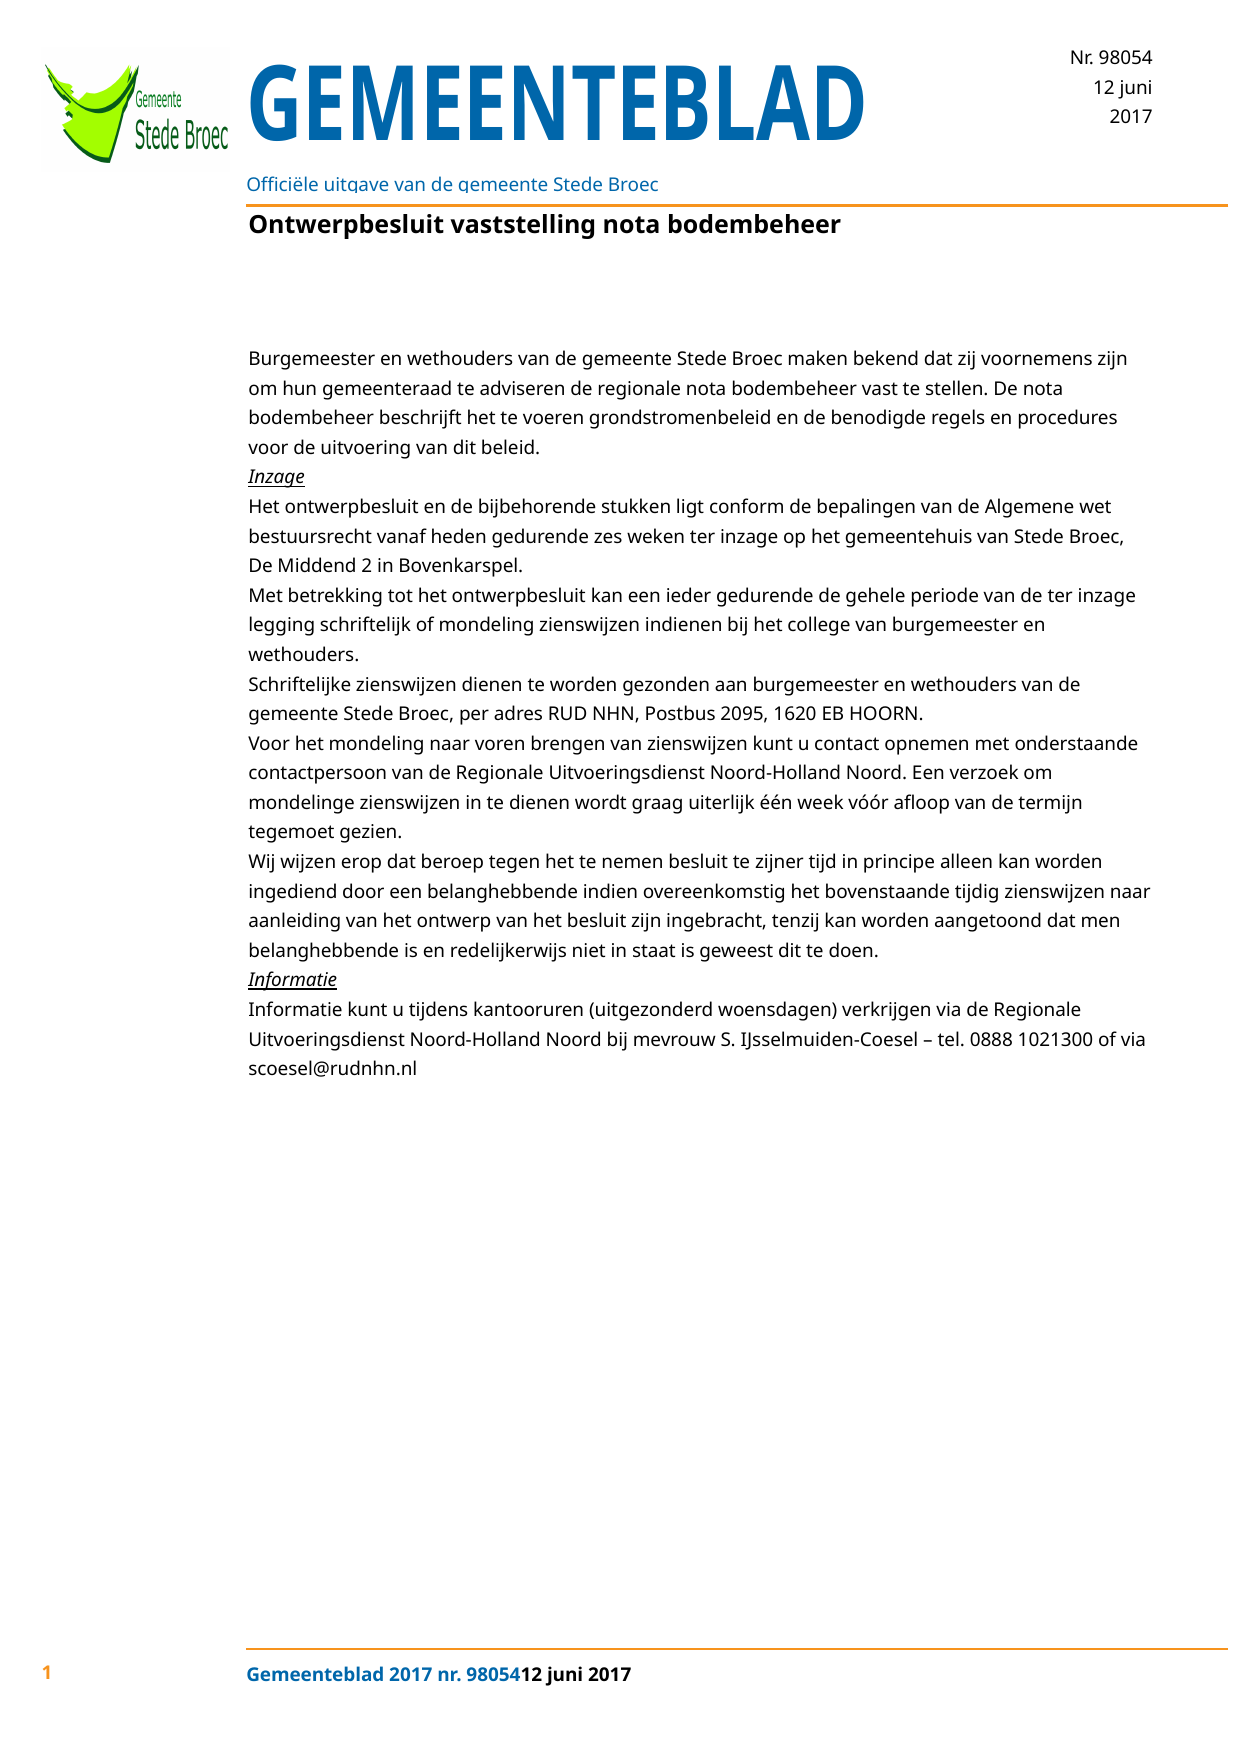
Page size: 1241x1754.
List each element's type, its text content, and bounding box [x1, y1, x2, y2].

picture [41, 47, 231, 172]
text Informatie [248, 967, 1152, 992]
text Met betrekking tot het ontwerpbesluit kan een ieder gedurende de gehele periode van de ter inzage legging schriftelijk of mondeling zienswijzen indienen bij het college van burgemeester en wethouders. [248, 582, 1152, 667]
text Ontwerpbesluit vaststelling nota bodembeheer [248, 207, 1152, 241]
text Voor het mondeling naar voren brengen van zienswijzen kunt u contact opnemen met onderstaande contactpersoon van de Regionale Uitvoeringsdienst Noord-Holland Noord. Een verzoek om mondelinge zienswijzen in te dienen wordt graag uiterlijk één week vóór afloop van de termijn tegemoet gezien. [248, 730, 1152, 844]
text Het ontwerpbesluit en de bijbehorende stukken ligt conform de bepalingen van de Algemene wet bestuursrecht vanaf heden gedurende zes weken ter inzage op het gemeentehuis van Stede Broec, De Middend 2 in Bovenkarspel. [248, 493, 1152, 578]
text Schriftelijke zienswijzen dienen te worden gezonden aan burgemeester en wethouders van de gemeente Stede Broec, per adres RUD NHN, Postbus 2095, 1620 EB HOORN. [248, 671, 1152, 726]
text Burgemeester en wethouders van de gemeente Stede Broec maken bekend dat zij voornemens zijn om hun gemeenteraad te adviseren de regionale nota bodembeheer vast te stellen. De nota bodembeheer beschrijft het te voeren grondstromenbeleid en de benodigde regels en procedures voor de uitvoering van dit beleid. [248, 345, 1152, 460]
text Informatie kunt u tijdens kantooruren (uitgezonderd woensdagen) verkrijgen via de Regionale Uitvoeringsdienst Noord-Holland Noord bij mevrouw S. IJsselmuiden-Coesel – tel. 0888 1021300 of via scoesel@rudnhn.nl [248, 996, 1152, 1081]
text Inzage [248, 464, 1152, 489]
text Wij wijzen erop dat beroep tegen het te nemen besluit te zijner tijd in principe alleen kan worden ingediend door een belanghebbende indien overeenkomstig het bovenstaande tijdig zienswijzen naar aanleiding van het ontwerp van het besluit zijn ingebracht, tenzij kan worden aangetoond dat men belanghebbende is en redelijkerwijs niet in staat is geweest dit te doen. [248, 848, 1152, 963]
